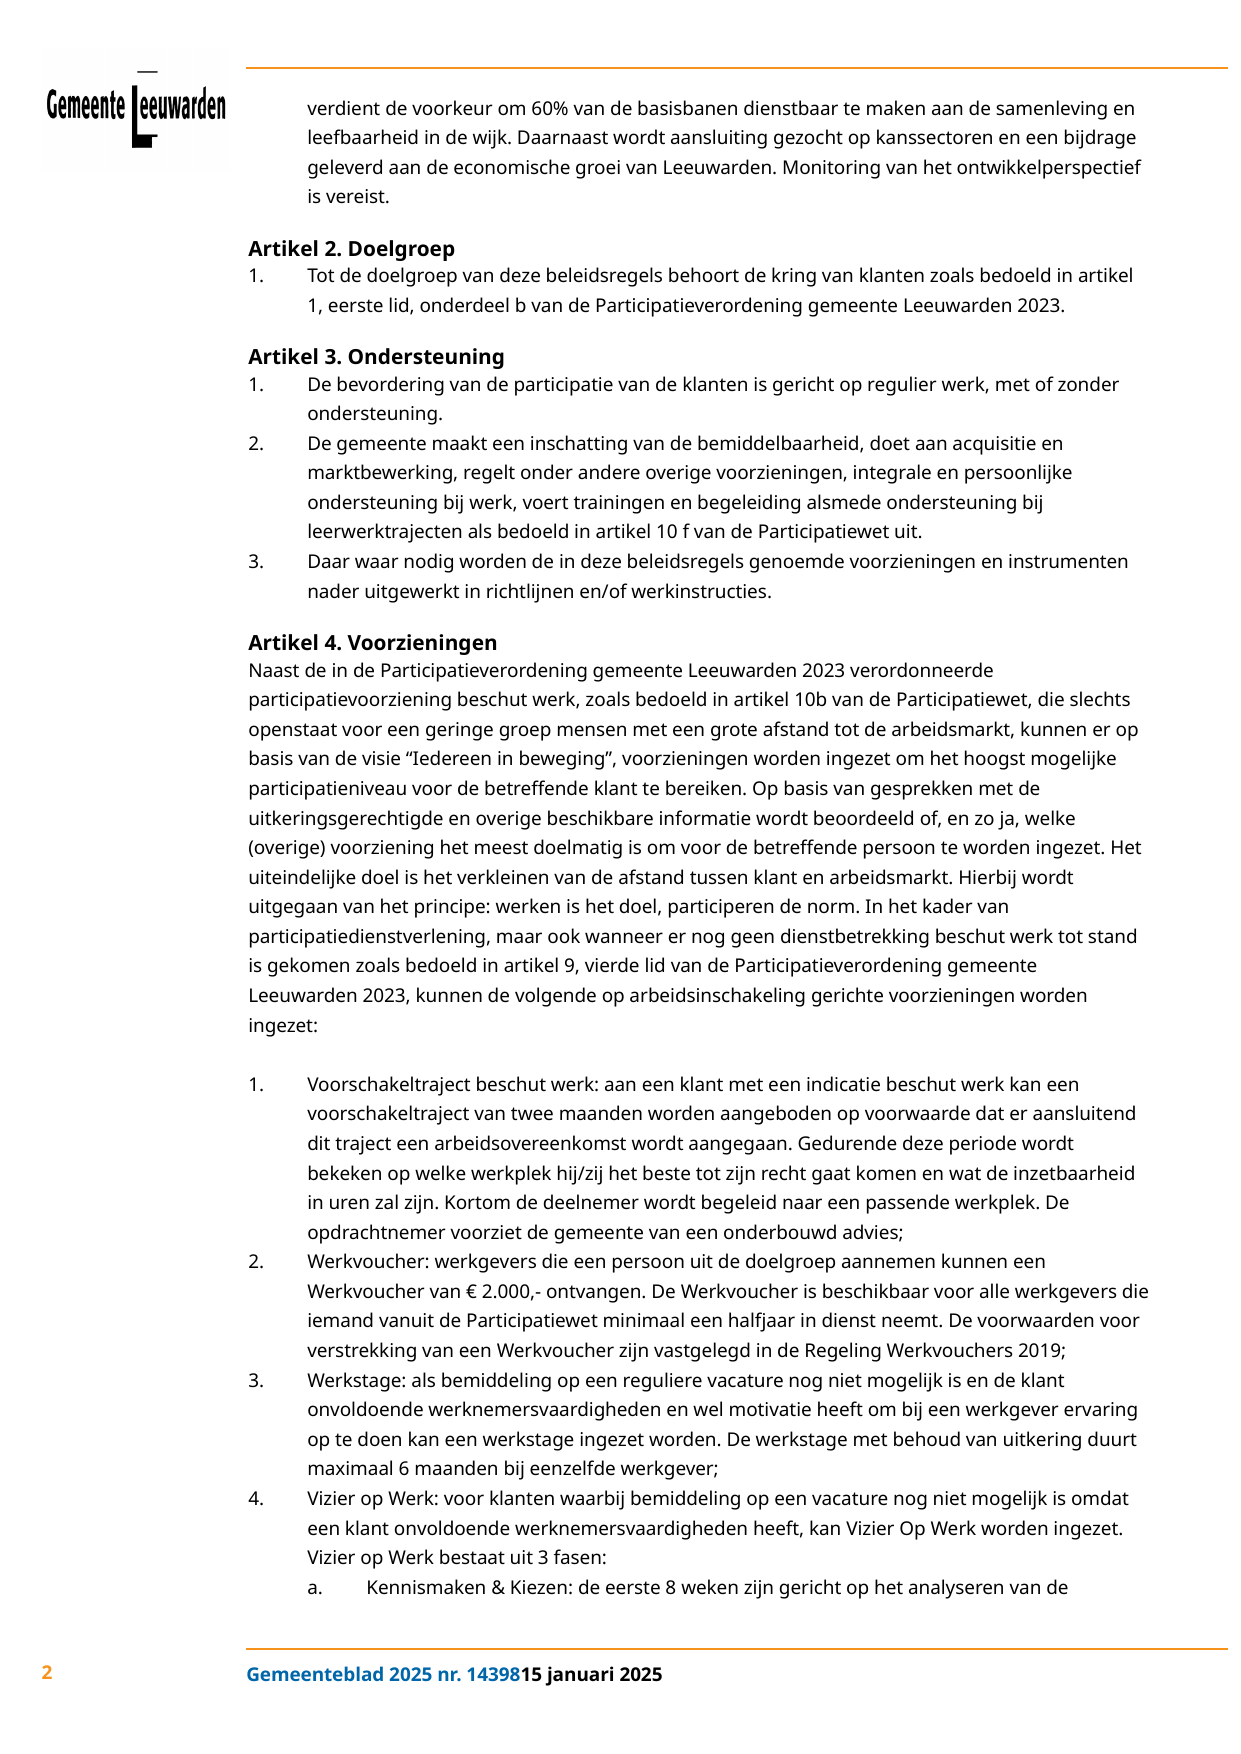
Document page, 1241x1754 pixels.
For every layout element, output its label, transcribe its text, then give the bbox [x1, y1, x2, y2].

text Artikel 2. Doelgroep [248, 234, 1152, 262]
list De bevordering van de participatie van de klanten is gericht op regulier werk, met of zonder ondersteuning. [248, 371, 1152, 426]
picture [41, 47, 231, 172]
text Naast de in de Participatieverordening gemeente Leeuwarden 2023 verordonneerde participatievoorziening beschut werk, zoals bedoeld in artikel 10b van de Participatiewet, die slechts openstaat voor een geringe groep mensen met een grote afstand tot de arbeidsmarkt, kunnen er op basis van de visie “Iedereen in beweging”, voorzieningen worden ingezet om het hoogst mogelijke participatieniveau voor de betreffende klant te bereiken. Op basis van gesprekken met de uitkeringsgerechtigde en overige beschikbare informatie wordt beoordeeld of, en zo ja, welke (overige) voorziening het meest doelmatig is om voor de betreffende persoon te worden ingezet. Het uiteindelijke doel is het verkleinen van de afstand tussen klant en arbeidsmarkt. Hierbij wordt uitgegaan van het principe: werken is het doel, participeren de norm. In het kader van participatiedienstverlening, maar ook wanneer er nog geen dienstbetrekking beschut werk tot stand is gekomen zoals bedoeld in artikel 9, vierde lid van de Participatieverordening gemeente Leeuwarden 2023, kunnen de volgende op arbeidsinschakeling gerichte voorzieningen worden ingezet: [248, 657, 1152, 1037]
list Werkstage: als bemiddeling op een reguliere vacature nog niet mogelijk is en de klant onvoldoende werknemersvaardigheden en wel motivatie heeft om bij een werkgever ervaring op te doen kan een werkstage ingezet worden. De werkstage met behoud van uitkering duurt maximaal 6 maanden bij eenzelfde werkgever; [248, 1367, 1152, 1481]
text Artikel 3. Ondersteuning [248, 342, 1152, 371]
list Werkvoucher: werkgevers die een persoon uit de doelgroep aannemen kunnen een Werkvoucher van € 2.000,- ontvangen. De Werkvoucher is beschikbaar voor alle werkgevers die iemand vanuit de Participatiewet minimaal een halfjaar in dienst neemt. De voorwaarden voor verstrekking van een Werkvoucher zijn vastgelegd in de Regeling Werkvouchers 2019; [248, 1248, 1152, 1363]
list Voorschakeltraject beschut werk: aan een klant met een indicatie beschut werk kan een voorschakeltraject van twee maanden worden aangeboden op voorwaarde dat er aansluitend dit traject een arbeidsovereenkomst wordt aangegaan. Gedurende deze periode wordt bekeken op welke werkplek hij/zij het beste tot zijn recht gaat komen en wat de inzetbaarheid in uren zal zijn. Kortom de deelnemer wordt begeleid naar een passende werkplek. De opdrachtnemer voorziet de gemeente van een onderbouwd advies; [248, 1071, 1152, 1244]
text Artikel 4. Voorzieningen [248, 628, 1152, 657]
list Tot de doelgroep van deze beleidsregels behoort de kring van klanten zoals bedoeld in artikel 1, eerste lid, onderdeel b van de Participatieverordening gemeente Leeuwarden 2023. [248, 262, 1152, 318]
list Vizier op Werk: voor klanten waarbij bemiddeling op een vacature nog niet mogelijk is omdat een klant onvoldoende werknemersvaardigheden heeft, kan Vizier Op Werk worden ingezet. Vizier op Werk bestaat uit 3 fasen: [248, 1485, 1152, 1570]
list Daar waar nodig worden de in deze beleidsregels genoemde voorzieningen en instrumenten nader uitgewerkt in richtlijnen en/of werkinstructies. [248, 548, 1152, 604]
list Kennismaken & Kiezen: de eerste 8 weken zijn gericht op het analyseren van de [307, 1574, 1152, 1599]
list De gemeente maakt een inschatting van de bemiddelbaarheid, doet aan acquisitie en marktbewerking, regelt onder andere overige voorzieningen, integrale en persoonlijke ondersteuning bij werk, voert trainingen en begeleiding alsmede ondersteuning bij leerwerktrajecten als bedoeld in artikel 10 f van de Participatiewet uit. [248, 430, 1152, 544]
list verdient de voorkeur om 60% van de basisbanen dienstbaar te maken aan de samenleving en leefbaarheid in de wijk. Daarnaast wordt aansluiting gezocht op kanssectoren en een bijdrage geleverd aan de economische groei van Leeuwarden. Monitoring van het ontwikkelperspectief is vereist. [248, 95, 1152, 209]
